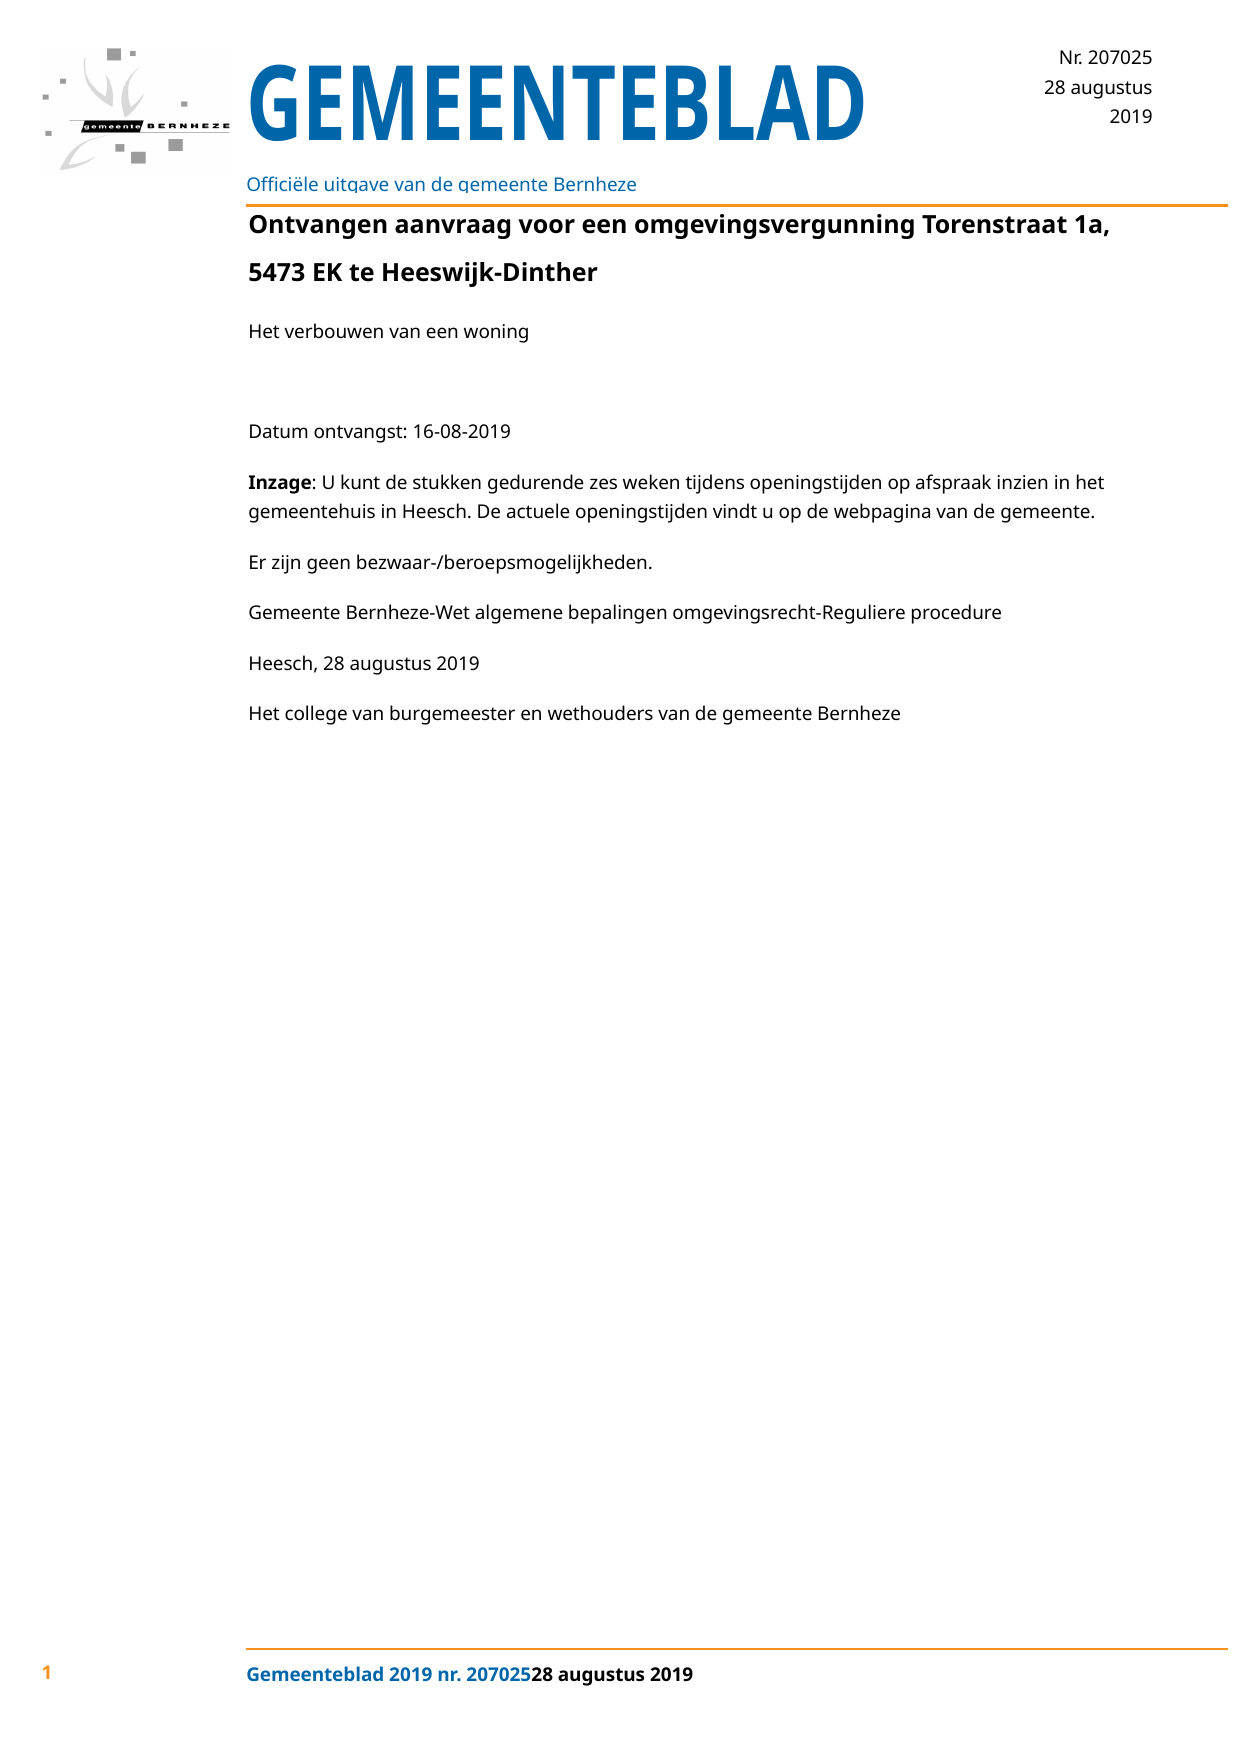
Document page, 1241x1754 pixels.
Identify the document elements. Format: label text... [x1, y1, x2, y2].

text Het verbouwen van een woning [248, 318, 1152, 344]
text Ontvangen aanvraag voor een omgevingsvergunning Torenstraat 1a, 5473 EK te Heeswijk-Dinther [248, 207, 1152, 288]
text Inzage: U kunt de stukken gedurende zes weken tijdens openingstijden op afspraak inzien in het gemeentehuis in Heesch. De actuele openingstijden vindt u op de webpagina van de gemeente. [248, 469, 1152, 524]
text Heesch, 28 augustus 2019 [248, 650, 1152, 676]
picture [41, 47, 231, 172]
text Er zijn geen bezwaar-/beroepsmogelijkheden. [248, 549, 1152, 575]
text Het college van burgemeester en wethouders van de gemeente Bernheze [248, 700, 1152, 726]
text Gemeente Bernheze-Wet algemene bepalingen omgevingsrecht-Reguliere procedure [248, 599, 1152, 625]
text Datum ontvangst: 16-08-2019 [248, 419, 1152, 444]
